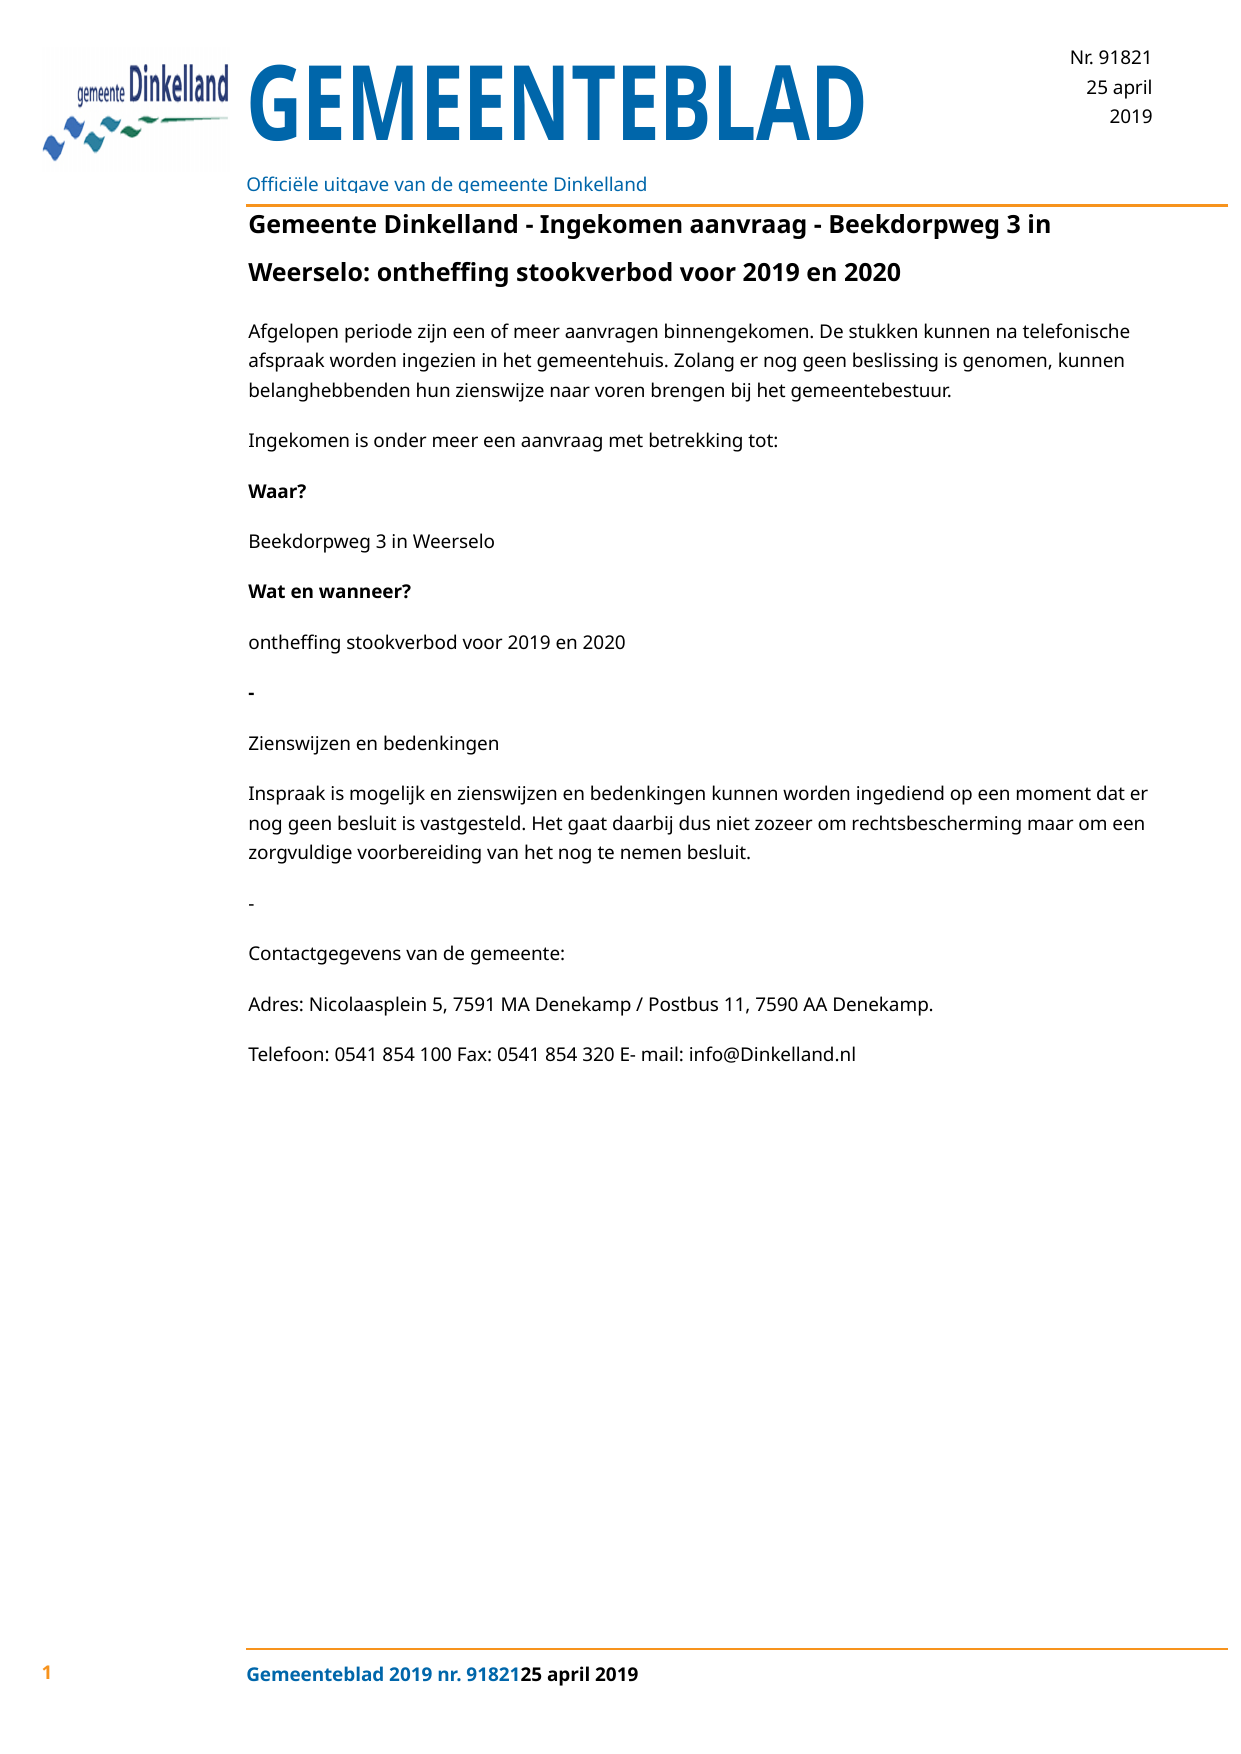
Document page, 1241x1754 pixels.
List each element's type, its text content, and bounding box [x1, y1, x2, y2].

text Waar? [248, 478, 1152, 504]
picture [41, 47, 231, 172]
text - [248, 890, 1152, 916]
text Adres: Nicolaasplein 5, 7591 MA Denekamp / Postbus 11, 7590 AA Denekamp. [248, 991, 1152, 1017]
text Ingekomen is onder meer een aanvraag met betrekking tot: [248, 427, 1152, 453]
text Wat en wanneer? [248, 579, 1152, 604]
text ontheffing stookverbod voor 2019 en 2020 [248, 629, 1152, 655]
text Contactgegevens van de gemeente: [248, 940, 1152, 966]
text Gemeente Dinkelland - Ingekomen aanvraag - Beekdorpweg 3 in Weerselo: ontheffing stookverbod voor 2019 en 2020 [248, 207, 1152, 288]
text - [248, 679, 1152, 705]
text Telefoon: 0541 854 100 Fax: 0541 854 320 E- mail: info@Dinkelland.nl [248, 1041, 1152, 1067]
text Zienswijzen en bedenkingen [248, 730, 1152, 756]
text Inspraak is mogelijk en zienswijzen en bedenkingen kunnen worden ingediend op een moment dat er nog geen besluit is vastgesteld. Het gaat daarbij dus niet zozeer om rechtsbescherming maar om een zorgvuldige voorbereiding van het nog te nemen besluit. [248, 780, 1152, 865]
text Beekdorpweg 3 in Weerselo [248, 528, 1152, 554]
text Afgelopen periode zijn een of meer aanvragen binnengekomen. De stukken kunnen na telefonische afspraak worden ingezien in het gemeentehuis. Zolang er nog geen beslissing is genomen, kunnen belanghebbenden hun zienswijze naar voren brengen bij het gemeentebestuur. [248, 318, 1152, 403]
